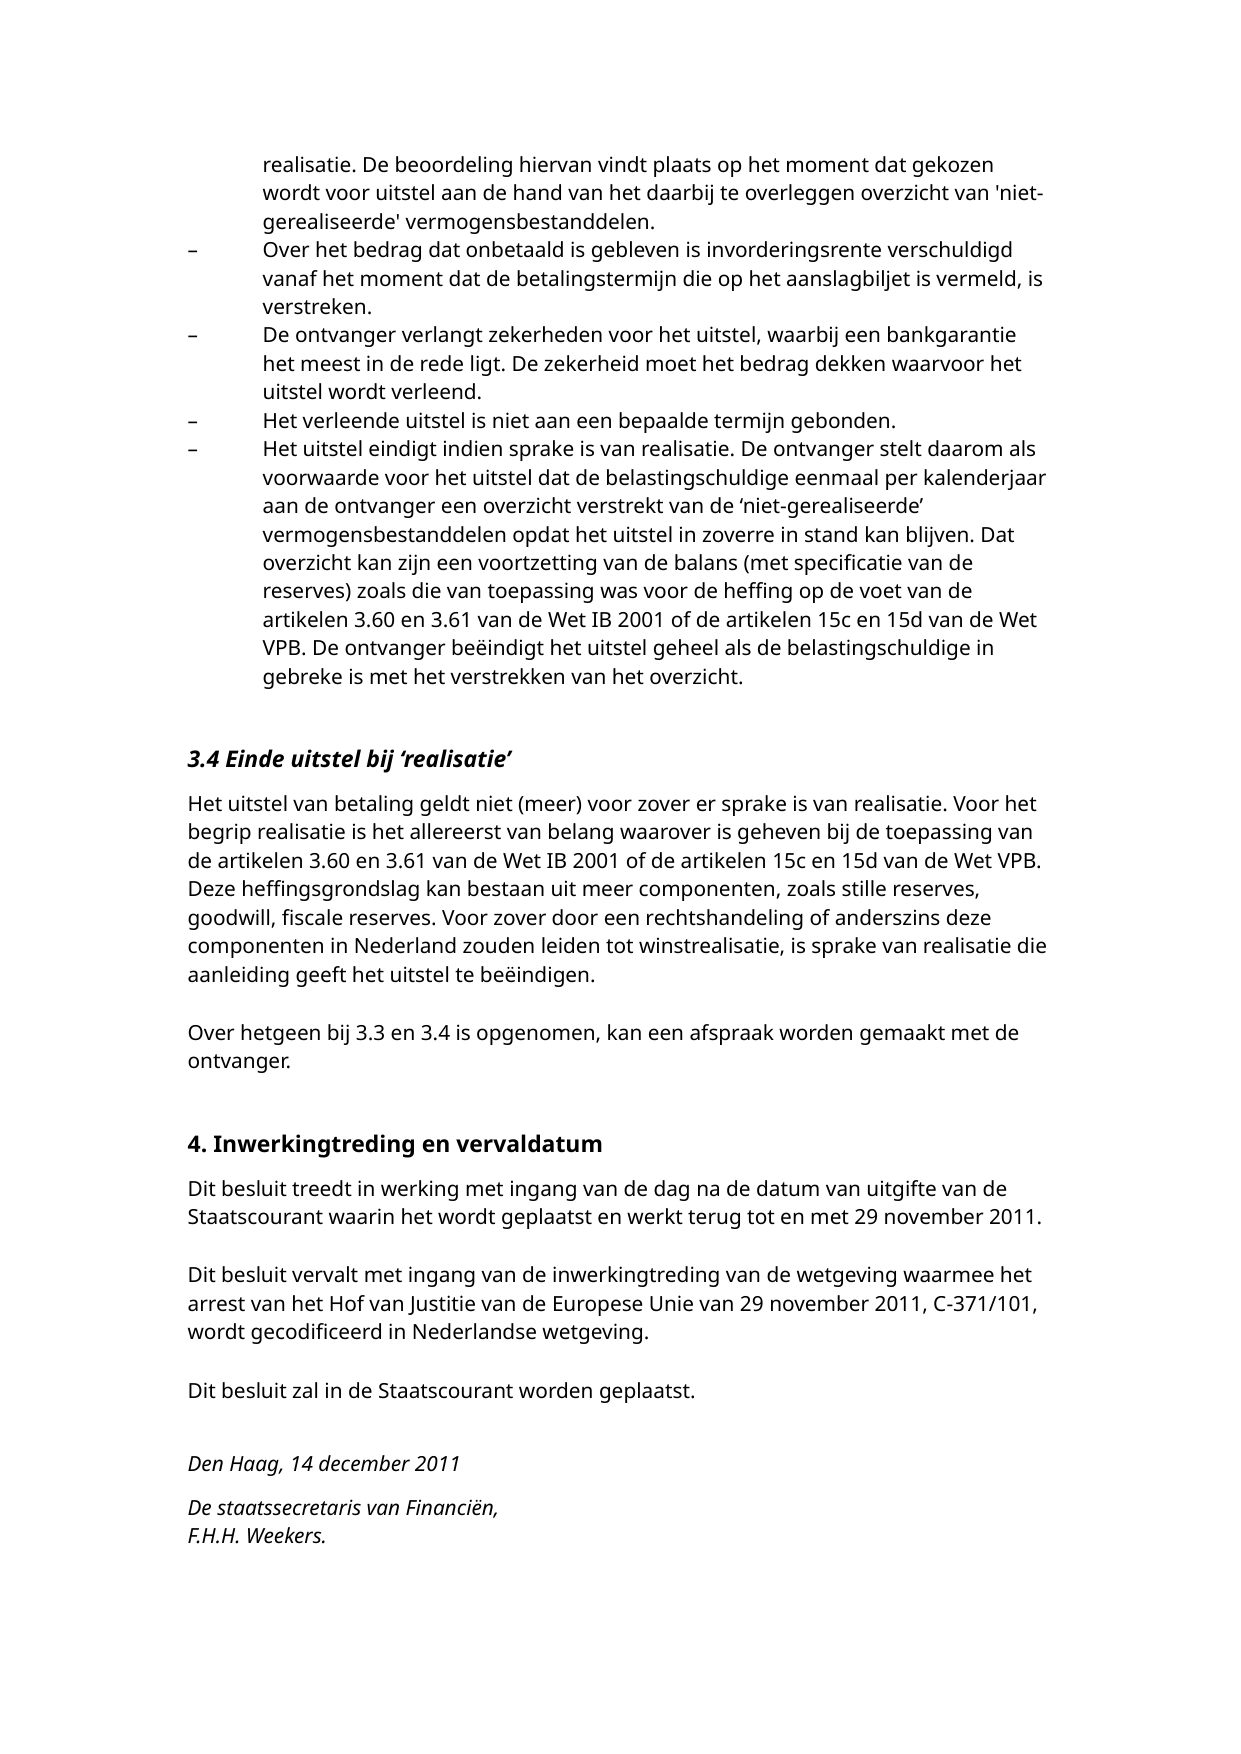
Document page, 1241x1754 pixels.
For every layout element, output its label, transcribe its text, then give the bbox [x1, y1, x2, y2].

text Over hetgeen bij 3.3 en 3.4 is opgenomen, kan een afspraak worden gemaakt met de ontvanger. [187, 1018, 1053, 1075]
text De staatssecretaris van Financiën, [187, 1493, 1053, 1521]
list Over het bedrag dat onbetaald is gebleven is invorderingsrente verschuldigd vanaf het moment dat de betalingstermijn die op het aanslagbiljet is vermeld, is verstreken. [187, 235, 1053, 321]
list Het uitstel eindigt indien sprake is van realisatie. De ontvanger stelt daarom als voorwaarde voor het uitstel dat de belastingschuldige eenmaal per kalenderjaar aan de ontvanger een overzicht verstrekt van de ‘niet-gerealiseerde’ vermogensbestanddelen opdat het uitstel in zoverre in stand kan blijven. Dat overzicht kan zijn een voortzetting van de balans (met specificatie van de reserves) zoals die van toepassing was voor de heffing op de voet van de artikelen 3.60 en 3.61 van de Wet IB 2001 of de artikelen 15c en 15d van de Wet VPB. De ontvanger beëindigt het uitstel geheel als de belastingschuldige in gebreke is met het verstrekken van het overzicht. [187, 434, 1053, 690]
text Dit besluit treedt in werking met ingang van de dag na de datum van uitgifte van de Staatscourant waarin het wordt geplaatst en werkt terug tot en met 29 november 2011. [187, 1174, 1053, 1231]
text F.H.H. Weekers. [187, 1521, 1053, 1550]
text Den Haag, 14 december 2011 [187, 1449, 1053, 1478]
text Dit besluit vervalt met ingang van de inwerkingtreding van de wetgeving waarmee het arrest van het Hof van Justitie van de Europese Unie van 29 november 2011, C-371/101, wordt gecodificeerd in Nederlandse wetgeving. [187, 1261, 1053, 1346]
subtitle 3.4 Einde uitstel bij ‘realisatie’ [187, 743, 1053, 774]
text Het uitstel van betaling geldt niet (meer) voor zover er sprake is van realisatie. Voor het begrip realisatie is het allereerst van belang waarover is geheven bij de toepassing van de artikelen 3.60 en 3.61 van de Wet IB 2001 of de artikelen 15c en 15d van de Wet VPB. Deze heffingsgrondslag kan bestaan uit meer componenten, zoals stille reserves, goodwill, fiscale reserves. Voor zover door een rechtshandeling of anderszins deze componenten in Nederland zouden leiden tot winstrealisatie, is sprake van realisatie die aanleiding geeft het uitstel te beëindigen. [187, 789, 1053, 988]
subtitle 4. Inwerkingtreding en vervaldatum [187, 1127, 1053, 1159]
list Het verleende uitstel is niet aan een bepaalde termijn gebonden. [187, 406, 1053, 434]
list realisatie. De beoordeling hiervan vindt plaats op het moment dat gekozen wordt voor uitstel aan de hand van het daarbij te overleggen overzicht van 'niet-gerealiseerde' vermogensbestanddelen. [187, 150, 1053, 235]
text Dit besluit zal in de Staatscourant worden geplaatst. [187, 1376, 1053, 1404]
list De ontvanger verlangt zekerheden voor het uitstel, waarbij een bankgarantie het meest in de rede ligt. De zekerheid moet het bedrag dekken waarvoor het uitstel wordt verleend. [187, 321, 1053, 406]
